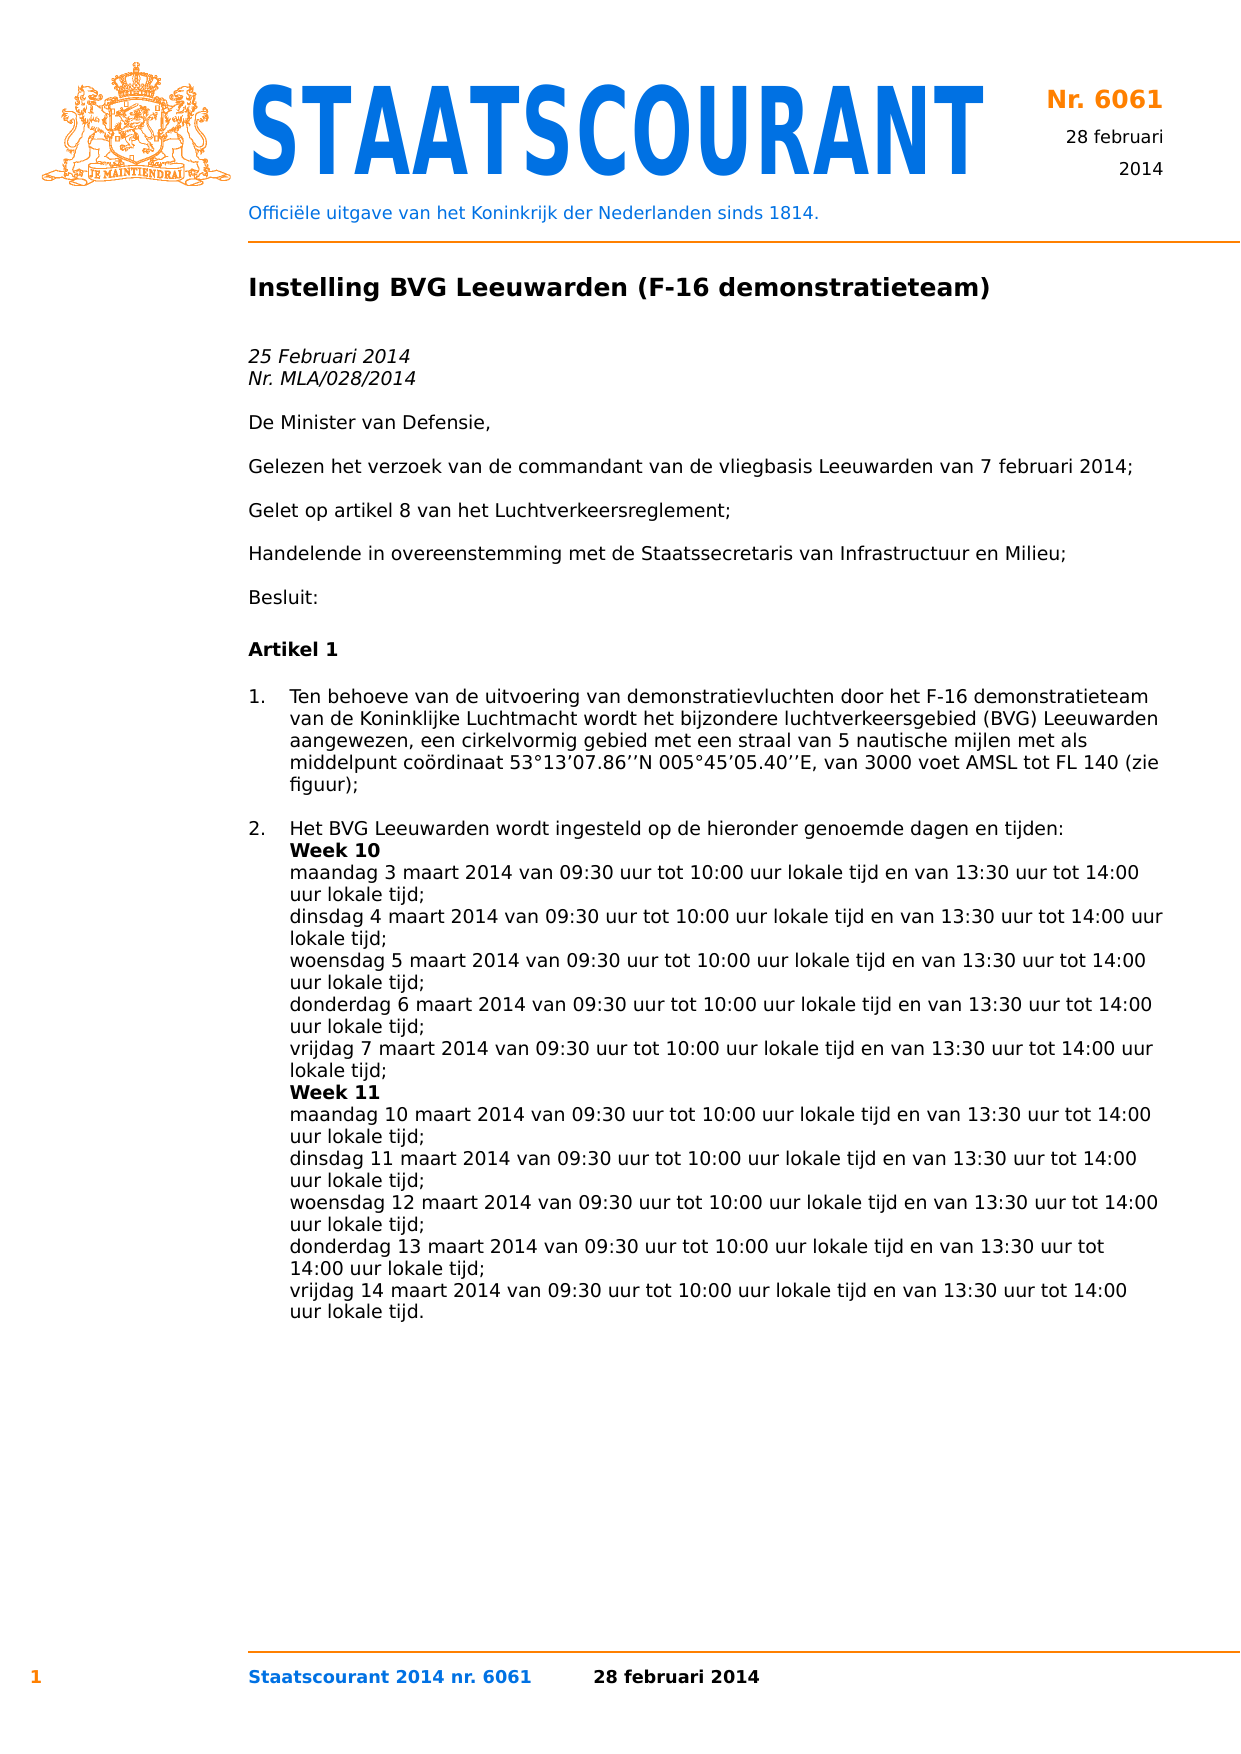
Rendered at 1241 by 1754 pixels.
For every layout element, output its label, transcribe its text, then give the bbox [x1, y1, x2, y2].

text Handelende in overeenstemming met de Staatssecretaris van Infrastructuur en Milieu; [248, 543, 1163, 565]
table_cell Officiële uitgave van het Koninkrijk der Nederlanden sinds 1814. [248, 203, 1240, 241]
text Week 10 [289, 840, 1163, 862]
table_header Nr. 6061 [998, 62, 1240, 121]
text maandag 3 maart 2014 van 09:30 uur tot 10:00 uur lokale tijd en van 13:30 uur tot 14:00 uur lokale tijd; [289, 862, 1163, 906]
subtitle Artikel 1 [248, 639, 1163, 661]
text vrijdag 7 maart 2014 van 09:30 uur tot 10:00 uur lokale tijd en van 13:30 uur tot 14:00 uur lokale tijd; [289, 1038, 1163, 1082]
text Besluit: [248, 587, 1163, 609]
text dinsdag 4 maart 2014 van 09:30 uur tot 10:00 uur lokale tijd en van 13:30 uur tot 14:00 uur lokale tijd; [289, 906, 1163, 950]
text donderdag 13 maart 2014 van 09:30 uur tot 10:00 uur lokale tijd en van 13:30 uur tot 14:00 uur lokale tijd; [289, 1236, 1163, 1279]
text De Minister van Defensie, [248, 412, 1163, 434]
text 25 Februari 2014 [248, 346, 1163, 368]
text Nr. MLA/028/2014 [248, 368, 1163, 390]
text Gelet op artikel 8 van het Luchtverkeersreglement; [248, 499, 1163, 521]
text woensdag 12 maart 2014 van 09:30 uur tot 10:00 uur lokale tijd en van 13:30 uur tot 14:00 uur lokale tijd; [289, 1192, 1163, 1236]
text Week 11 [289, 1082, 1163, 1104]
table_cell 2014 [998, 153, 1240, 203]
table_header STAATSCOURANT [248, 62, 998, 203]
table_header [25, 62, 248, 241]
text dinsdag 11 maart 2014 van 09:30 uur tot 10:00 uur lokale tijd en van 13:30 uur tot 14:00 uur lokale tijd; [289, 1148, 1163, 1192]
text maandag 10 maart 2014 van 09:30 uur tot 10:00 uur lokale tijd en van 13:30 uur tot 14:00 uur lokale tijd; [289, 1104, 1163, 1148]
text woensdag 5 maart 2014 van 09:30 uur tot 10:00 uur lokale tijd en van 13:30 uur tot 14:00 uur lokale tijd; [289, 950, 1163, 994]
text vrijdag 14 maart 2014 van 09:30 uur tot 10:00 uur lokale tijd en van 13:30 uur tot 14:00 uur lokale tijd. [289, 1279, 1163, 1323]
picture [41, 62, 231, 186]
subtitle Instelling BVG Leeuwarden (F-16 demonstratieteam) [248, 273, 1163, 302]
text 2. Het BVG Leeuwarden wordt ingesteld op de hieronder genoemde dagen en tijden: [248, 818, 1163, 840]
text donderdag 6 maart 2014 van 09:30 uur tot 10:00 uur lokale tijd en van 13:30 uur tot 14:00 uur lokale tijd; [289, 994, 1163, 1038]
text Gelezen het verzoek van de commandant van de vliegbasis Leeuwarden van 7 februari 2014; [248, 456, 1163, 478]
text 1. Ten behoeve van de uitvoering van demonstratievluchten door het F-16 demonstratieteam van de Koninklijke Luchtmacht wordt het bijzondere luchtverkeersgebied (BVG) Leeuwarden aangewezen, een cirkelvormig gebied met een straal van 5 nautische mijlen met als middelpunt coördinaat 53°13’07.86’’N 005°45’05.40’’E, van 3000 voet AMSL tot FL 140 (zie figuur); [248, 686, 1163, 796]
table_cell 28 februari [998, 121, 1240, 153]
